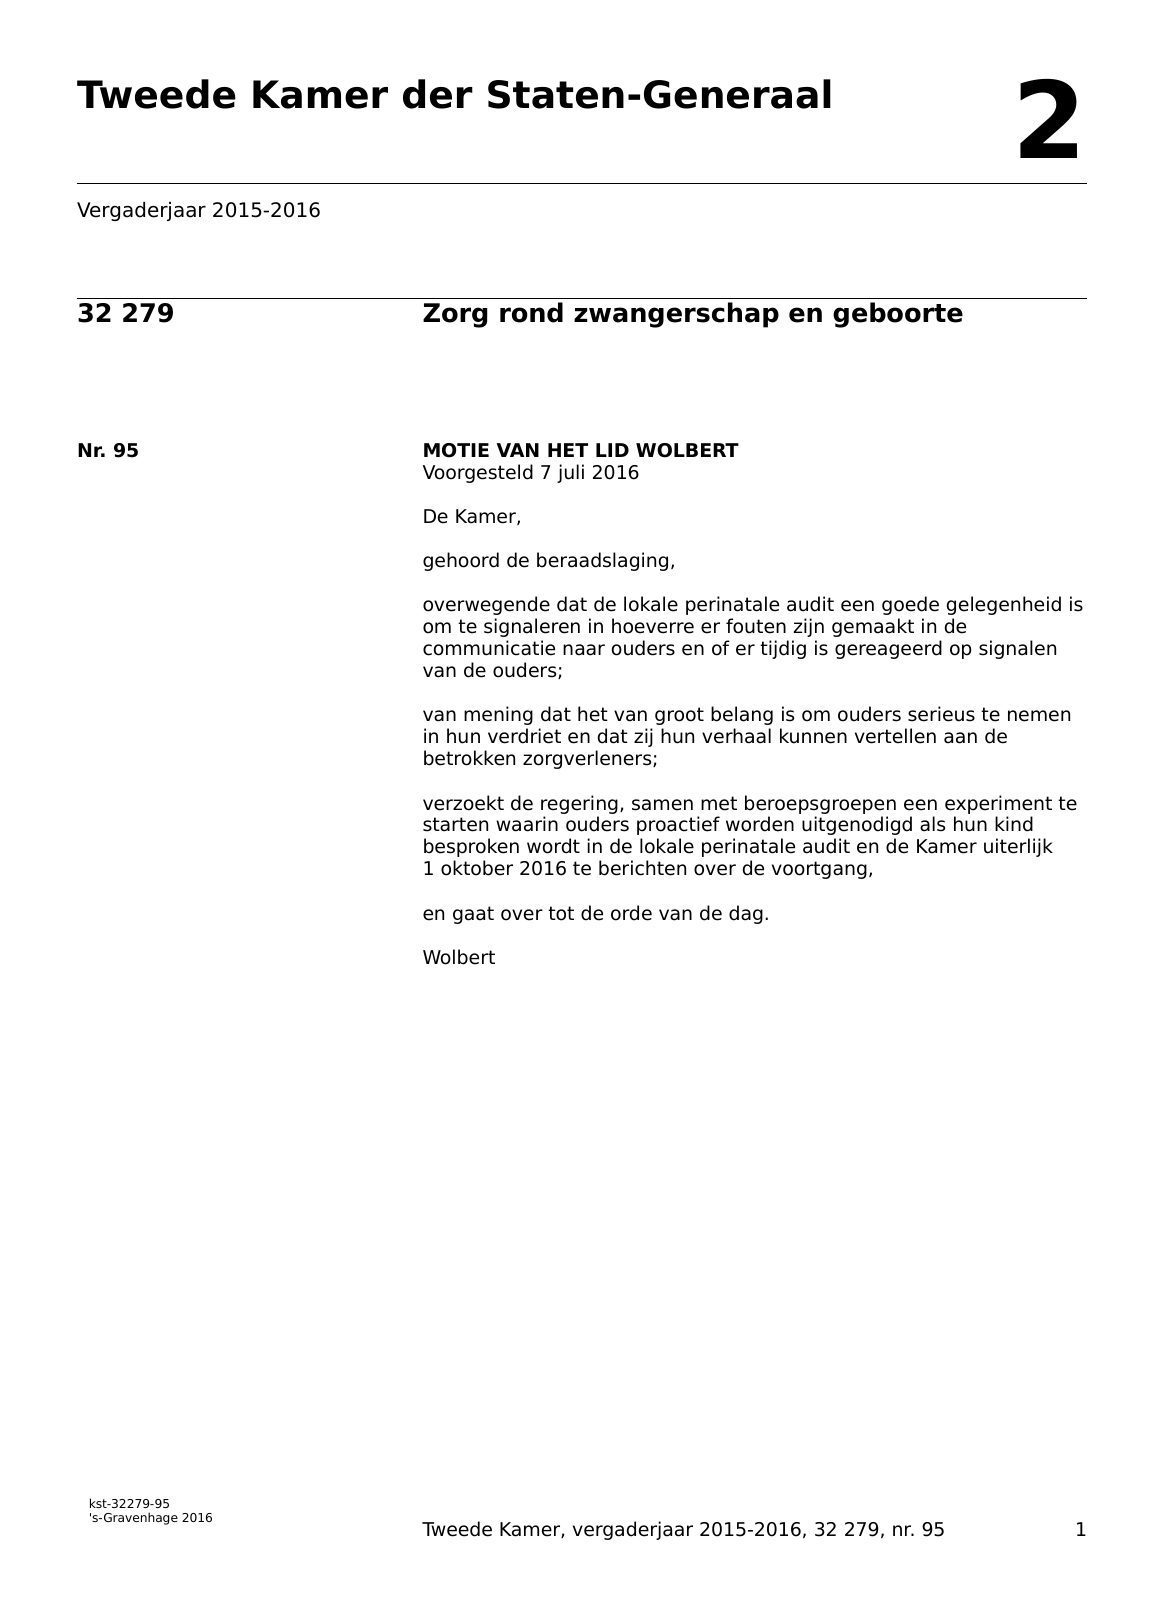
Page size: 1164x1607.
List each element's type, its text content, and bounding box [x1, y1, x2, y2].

subtitle Nr. 95 MOTIE VAN HET LID WOLBERT [77, 440, 1087, 462]
text verzoekt de regering, samen met beroepsgroepen een experiment te starten waarin ouders proactief worden uitgenodigd als hun kind besproken wordt in de lokale perinatale audit en de Kamer uiterlijk 1 oktober 2016 te berichten over de voortgang, [422, 792, 1087, 880]
table_header Tweede Kamer der Staten-Generaal [77, 59, 886, 183]
table_header 2 [886, 59, 1087, 183]
text van mening dat het van groot belang is om ouders serieus te nemen in hun verdriet en dat zij hun verhaal kunnen vertellen aan de betrokken zorgverleners; [422, 704, 1087, 770]
subtitle 32 279 Zorg rond zwangerschap en geboorte [77, 299, 1087, 329]
text Wolbert [422, 947, 1087, 969]
text en gaat over tot de orde van de dag. [422, 902, 1087, 924]
text 's-Gravenhage 2016 [88, 1511, 323, 1525]
text Voorgesteld 7 juli 2016 [422, 462, 1087, 484]
text overwegende dat de lokale perinatale audit een goede gelegenheid is om te signaleren in hoeverre er fouten zijn gemaakt in de communicatie naar ouders en of er tijdig is gereageerd op signalen van de ouders; [422, 594, 1087, 682]
table_cell Vergaderjaar 2015-2016 [77, 184, 1087, 298]
text De Kamer, [422, 506, 1087, 528]
text kst-32279-95 [88, 1497, 323, 1511]
text gehoord de beraadslaging, [422, 550, 1087, 572]
